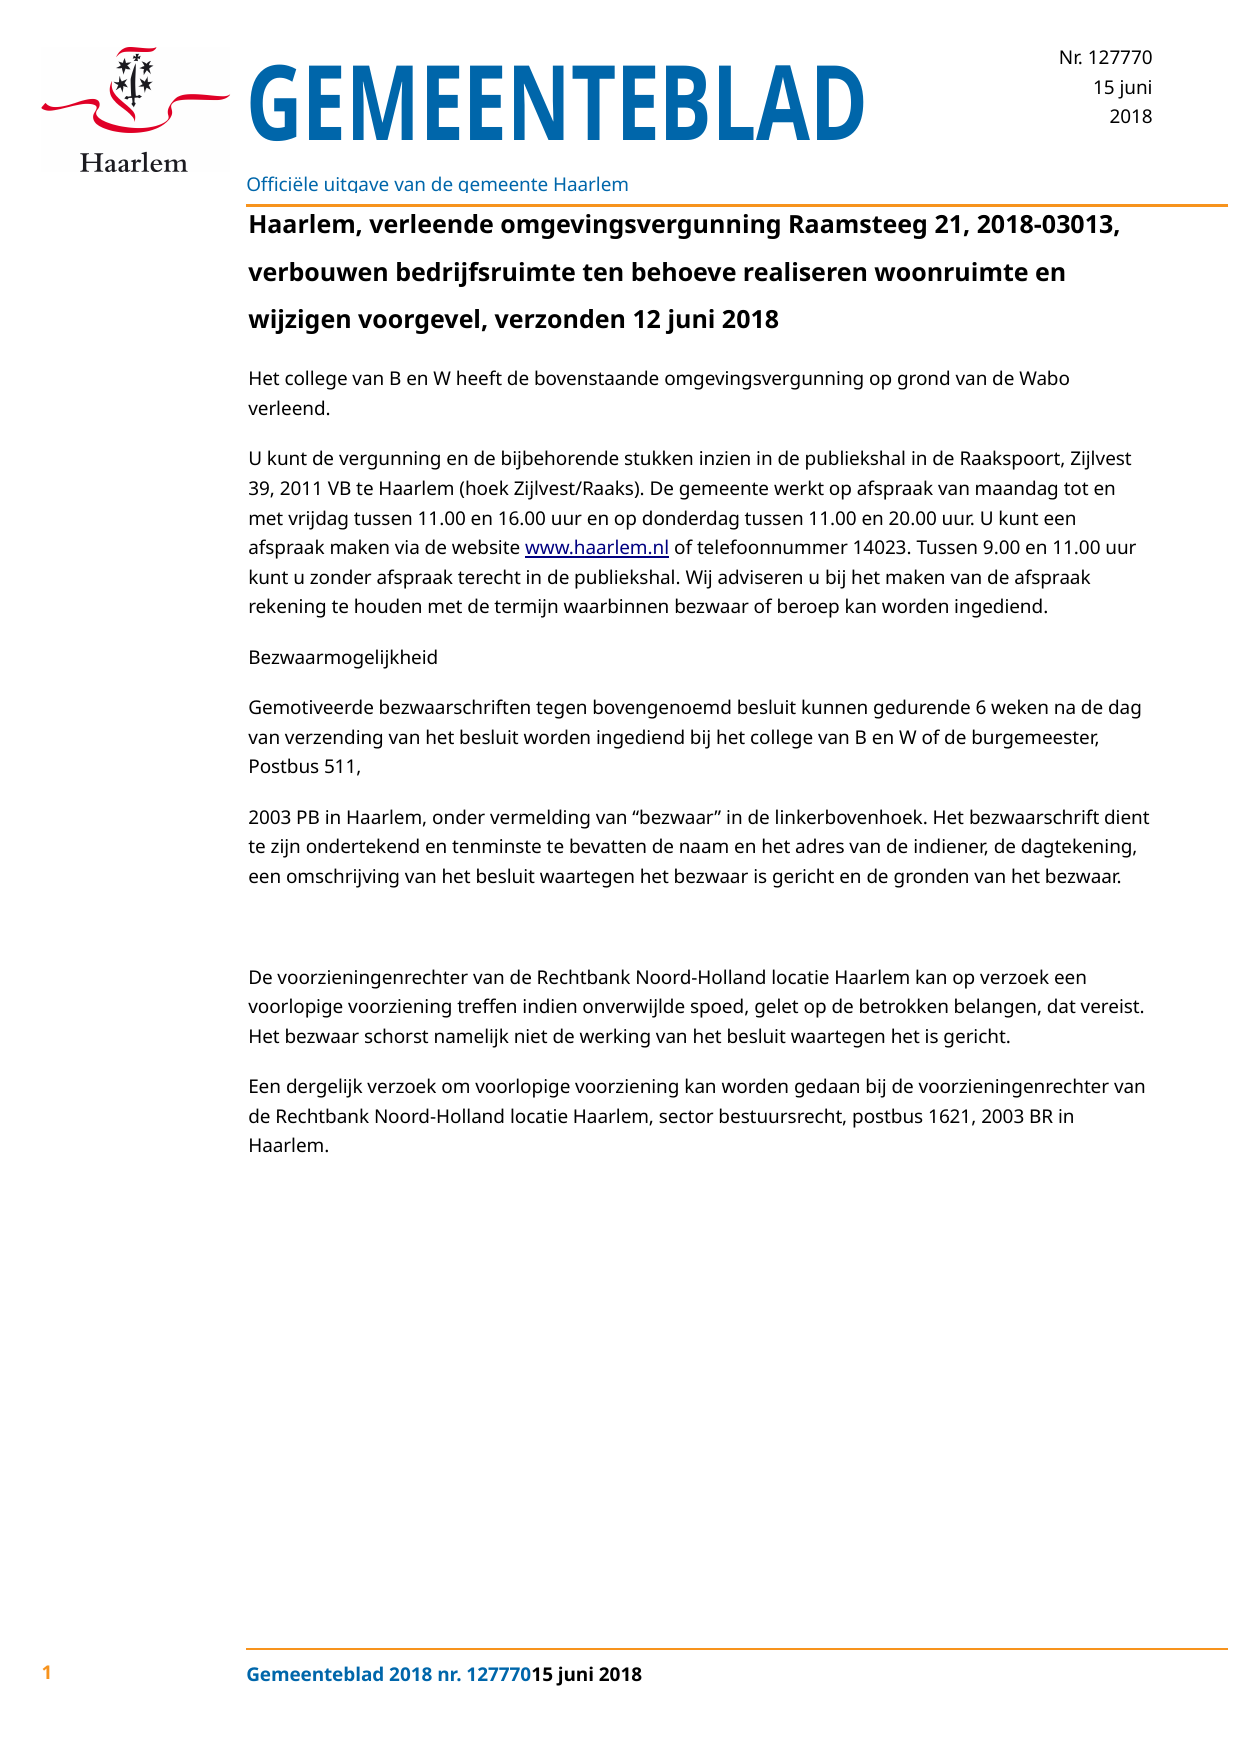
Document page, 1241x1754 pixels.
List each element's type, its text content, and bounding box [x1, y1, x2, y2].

text Bezwaarmogelijkheid [248, 644, 1152, 669]
text Het college van B en W heeft de bovenstaande omgevingsvergunning op grond van de Wabo verleend. [248, 366, 1152, 421]
text Haarlem, verleende omgevingsvergunning Raamsteeg 21, 2018-03013, verbouwen bedrijfsruimte ten behoeve realiseren woonruimte en wijzigen voorgevel, verzonden 12 juni 2018 [248, 207, 1152, 336]
text De voorzieningenrechter van de Rechtbank Noord-Holland locatie Haarlem kan op verzoek een voorlopige voorziening treffen indien onverwijlde spoed, gelet op de betrokken belangen, dat vereist. Het bezwaar schorst namelijk niet de werking van het besluit waartegen het is gericht. [248, 964, 1152, 1049]
text Een dergelijk verzoek om voorlopige voorziening kan worden gedaan bij de voorzieningenrechter van de Rechtbank Noord-Holland locatie Haarlem, sector bestuursrecht, postbus 1621, 2003 BR in Haarlem. [248, 1073, 1152, 1158]
text U kunt de vergunning en de bijbehorende stukken inzien in de publiekshal in de Raakspoort, Zijlvest 39, 2011 VB te Haarlem (hoek Zijlvest/Raaks). De gemeente werkt op afspraak van maandag tot en met vrijdag tussen 11.00 en 16.00 uur en op donderdag tussen 11.00 en 20.00 uur. U kunt een afspraak maken via de website www.haarlem.nl of telefoonnummer 14023. Tussen 9.00 en 11.00 uur kunt u zonder afspraak terecht in de publiekshal. Wij adviseren u bij het maken van de afspraak rekening te houden met de termijn waarbinnen bezwaar of beroep kan worden ingediend. [248, 446, 1152, 619]
picture [41, 47, 231, 172]
text 2003 PB in Haarlem, onder vermelding van “bezwaar” in de linkerbovenhoek. Het bezwaarschrift dient te zijn ondertekend en tenminste te bevatten de naam en het adres van de indiener, de dagtekening, een omschrijving van het besluit waartegen het bezwaar is gericht en de gronden van het bezwaar. [248, 804, 1152, 889]
text Gemotiveerde bezwaarschriften tegen bovengenoemd besluit kunnen gedurende 6 weken na de dag van verzending van het besluit worden ingediend bij het college van B en W of de burgemeester, Postbus 511, [248, 694, 1152, 779]
